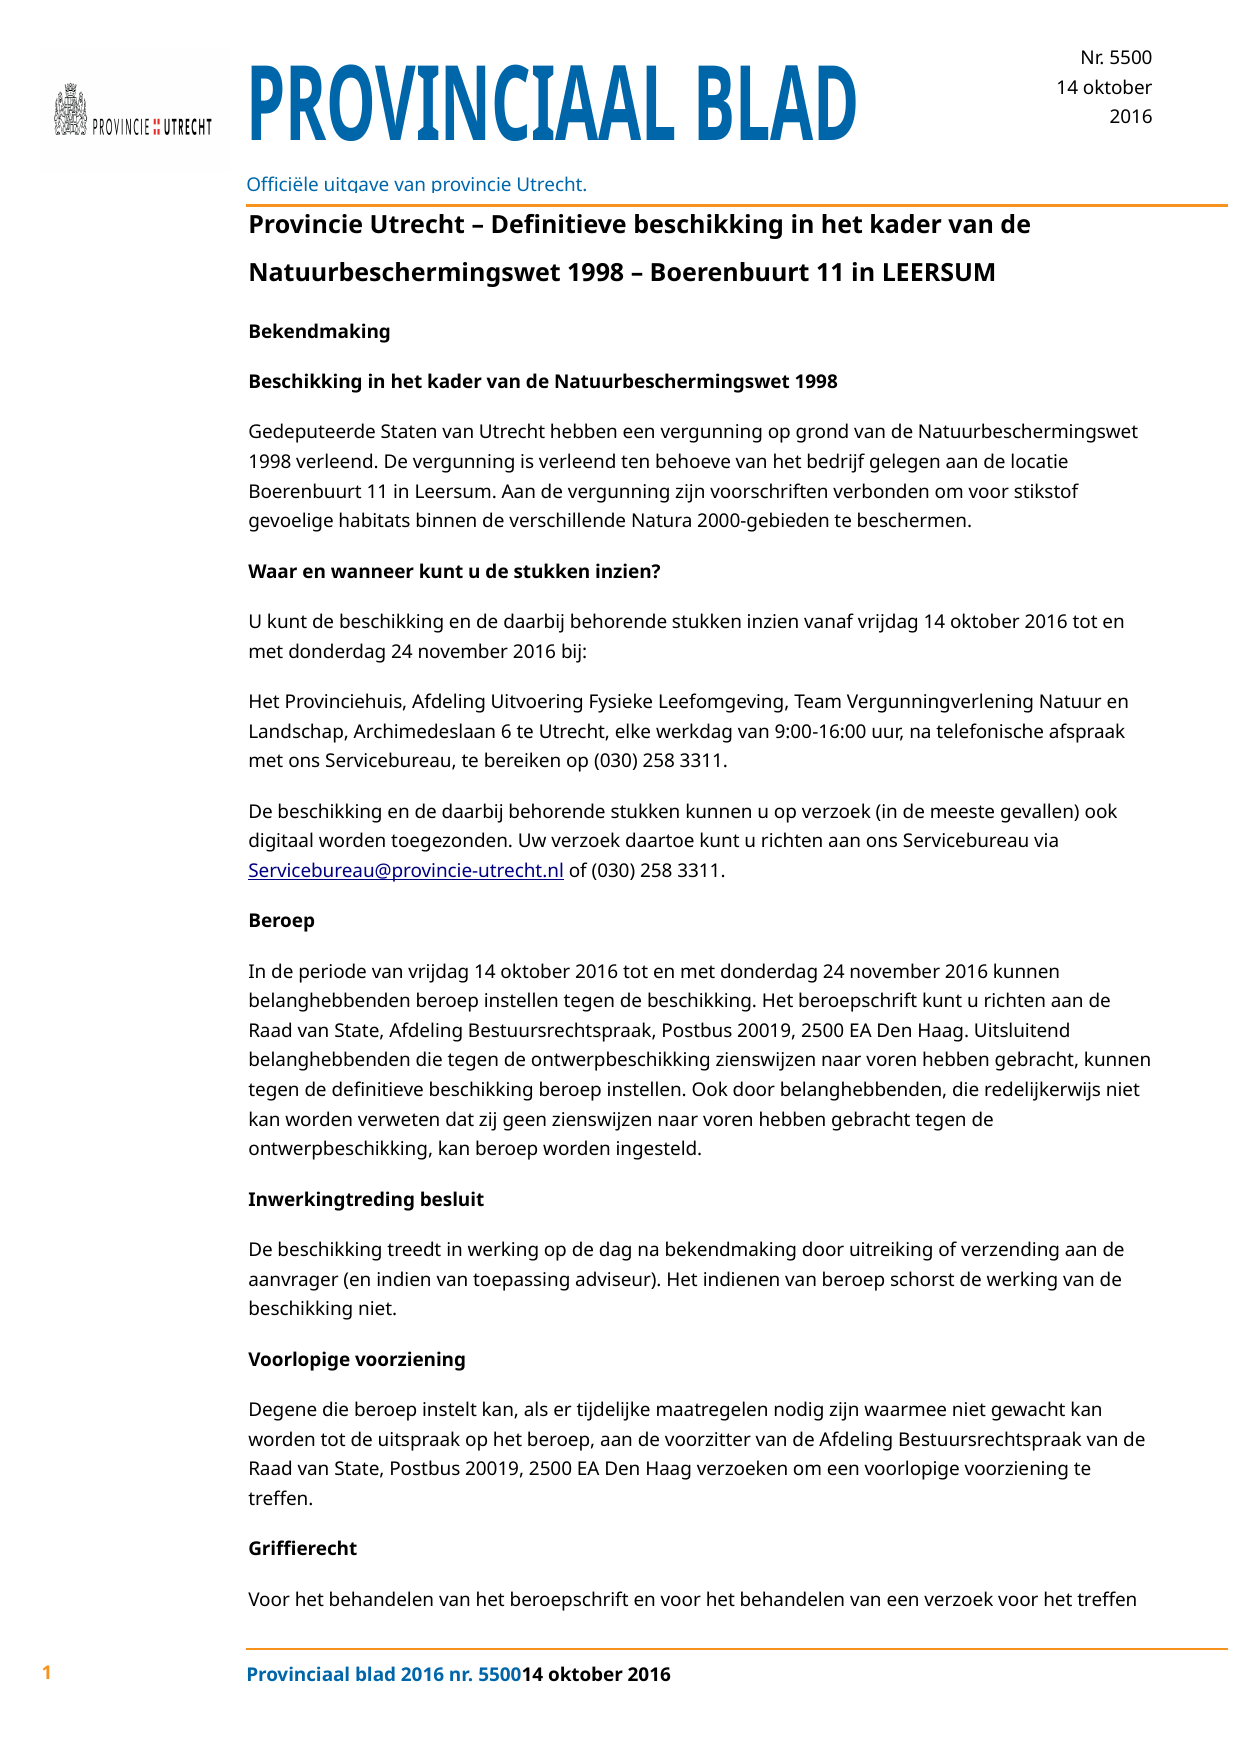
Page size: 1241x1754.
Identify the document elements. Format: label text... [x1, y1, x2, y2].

text Provincie Utrecht – Definitieve beschikking in het kader van de Natuurbeschermingswet 1998 – Boerenbuurt 11 in LEERSUM [248, 207, 1152, 288]
text Griffierecht [248, 1535, 1152, 1561]
text In de periode van vrijdag 14 oktober 2016 tot en met donderdag 24 november 2016 kunnen belanghebbenden beroep instellen tegen de beschikking. Het beroepschrift kunt u richten aan de Raad van State, Afdeling Bestuursrechtspraak, Postbus 20019, 2500 EA Den Haag. Uitsluitend belanghebbenden die tegen de ontwerpbeschikking zienswijzen naar voren hebben gebracht, kunnen tegen de definitieve beschikking beroep instellen. Ook door belanghebbenden, die redelijkerwijs niet kan worden verweten dat zij geen zienswijzen naar voren hebben gebracht tegen de ontwerpbeschikking, kan beroep worden ingesteld. [248, 958, 1152, 1161]
text Het Provinciehuis, Afdeling Uitvoering Fysieke Leefomgeving, Team Vergunningverlening Natuur en Landschap, Archimedeslaan 6 te Utrecht, elke werkdag van 9:00‑16:00 uur, na telefonische afspraak met ons Servicebureau, te bereiken op (030) 258 3311. [248, 688, 1152, 773]
text De beschikking treedt in werking op de dag na bekendmaking door uitreiking of verzending aan de aanvrager (en indien van toepassing adviseur). Het indienen van beroep schorst de werking van de beschikking niet. [248, 1236, 1152, 1321]
text Bekendmaking [248, 318, 1152, 344]
picture [41, 47, 231, 172]
text Beschikking in het kader van de Natuurbeschermingswet 1998 [248, 368, 1152, 394]
text Beroep [248, 907, 1152, 933]
text Inwerkingtreding besluit [248, 1186, 1152, 1212]
text Gedeputeerde Staten van Utrecht hebben een vergunning op grond van de Natuurbeschermingswet 1998 verleend. De vergunning is verleend ten behoeve van het bedrijf gelegen aan de locatie Boerenbuurt 11 in Leersum. Aan de vergunning zijn voorschriften verbonden om voor stikstof gevoelige habitats binnen de verschillende Natura 2000-gebieden te beschermen. [248, 419, 1152, 533]
text Waar en wanneer kunt u de stukken inzien? [248, 558, 1152, 584]
text De beschikking en de daarbij behorende stukken kunnen u op verzoek (in de meeste gevallen) ook digitaal worden toegezonden. Uw verzoek daartoe kunt u richten aan ons Servicebureau via Servicebureau@provincie-utrecht.nl of (030) 258 3311. [248, 798, 1152, 883]
text Voor het behandelen van het beroepschrift en voor het behandelen van een verzoek voor het treffen [248, 1586, 1152, 1612]
text Degene die beroep instelt kan, als er tijdelijke maatregelen nodig zijn waarmee niet gewacht kan worden tot de uitspraak op het beroep, aan de voorzitter van de Afdeling Bestuursrechtspraak van de Raad van State, Postbus 20019, 2500 EA Den Haag verzoeken om een voorlopige voorziening te treffen. [248, 1396, 1152, 1511]
text Voorlopige voorziening [248, 1346, 1152, 1372]
text U kunt de beschikking en de daarbij behorende stukken inzien vanaf vrijdag 14 oktober 2016 tot en met donderdag 24 november 2016 bij: [248, 608, 1152, 664]
